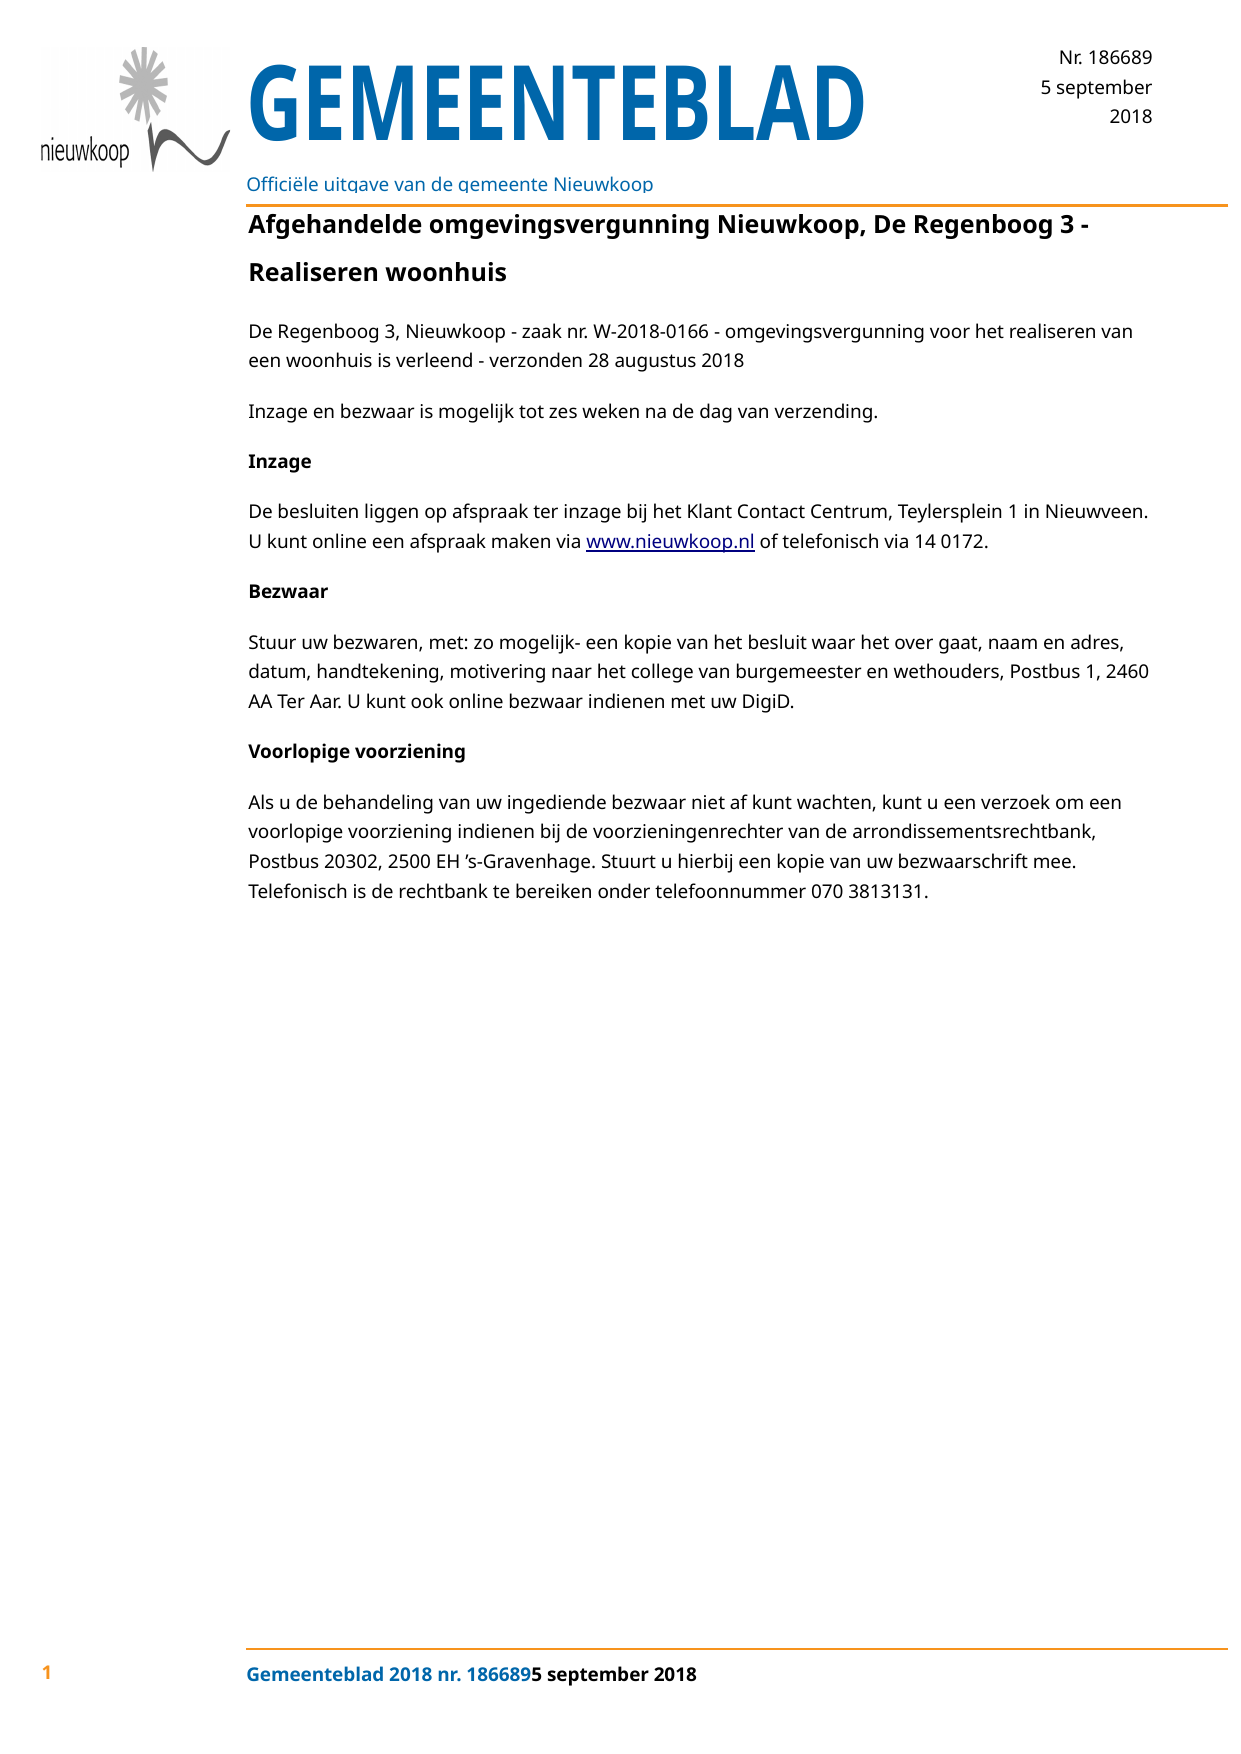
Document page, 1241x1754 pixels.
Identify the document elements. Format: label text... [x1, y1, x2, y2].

text Bezwaar [248, 579, 1152, 604]
text De Regenboog 3, Nieuwkoop - zaak nr. W-2018-0166 - omgevingsvergunning voor het realiseren van een woonhuis is verleend - verzonden 28 augustus 2018 [248, 318, 1152, 373]
text De besluiten liggen op afspraak ter inzage bij het Klant Contact Centrum, Teylersplein 1 in Nieuwveen. U kunt online een afspraak maken via www.nieuwkoop.nl of telefonisch via 14 0172. [248, 499, 1152, 554]
text Voorlopige voorziening [248, 739, 1152, 764]
text Als u de behandeling van uw ingediende bezwaar niet af kunt wachten, kunt u een verzoek om een voorlopige voorziening indienen bij de voorzieningenrechter van de arrondissementsrechtbank, Postbus 20302, 2500 EH ’s-Gravenhage. Stuurt u hierbij een kopie van uw bezwaarschrift mee. Telefonisch is de rechtbank te bereiken onder telefoonnummer 070 3813131. [248, 789, 1152, 904]
text Inzage en bezwaar is mogelijk tot zes weken na de dag van verzending. [248, 398, 1152, 424]
text Inzage [248, 448, 1152, 474]
text Afgehandelde omgevingsvergunning Nieuwkoop, De Regenboog 3 - Realiseren woonhuis [248, 207, 1152, 288]
picture [41, 47, 231, 172]
text Stuur uw bezwaren, met: zo mogelijk- een kopie van het besluit waar het over gaat, naam en adres, datum, handtekening, motivering naar het college van burgemeester en wethouders, Postbus 1, 2460 AA Ter Aar. U kunt ook online bezwaar indienen met uw DigiD. [248, 629, 1152, 714]
